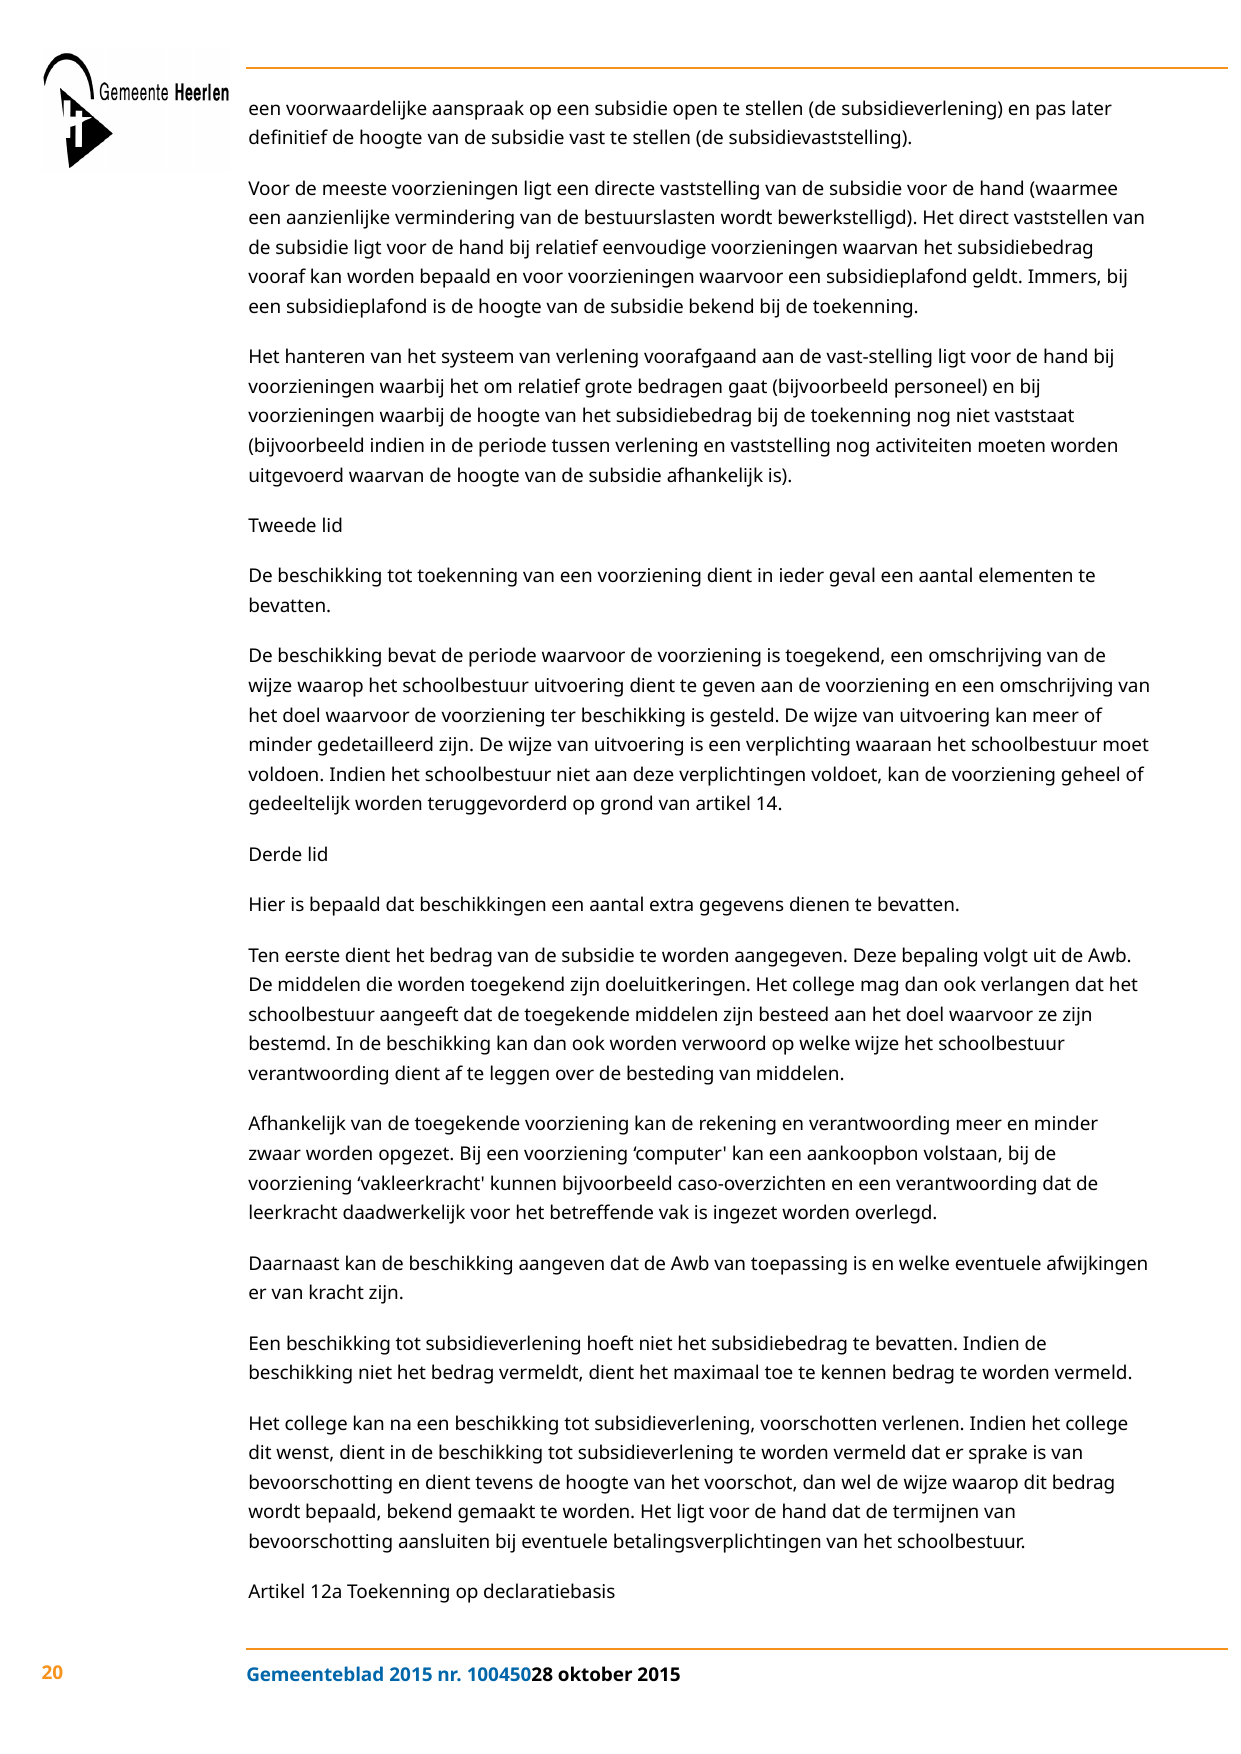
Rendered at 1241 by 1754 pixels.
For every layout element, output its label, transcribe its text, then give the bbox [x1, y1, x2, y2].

text Ten eerste dient het bedrag van de subsidie te worden aangegeven. Deze bepaling volgt uit de Awb. De middelen die worden toegekend zijn doeluitkeringen. Het college mag dan ook verlangen dat het schoolbestuur aangeeft dat de toegekende middelen zijn besteed aan het doel waarvoor ze zijn bestemd. In de beschikking kan dan ook worden verwoord op welke wijze het schoolbestuur verantwoording dient af te leggen over de besteding van middelen. [248, 942, 1152, 1086]
picture [41, 47, 231, 172]
text De beschikking bevat de periode waarvoor de voorziening is toegekend, een omschrijving van de wijze waarop het schoolbestuur uitvoering dient te geven aan de voorziening en een omschrijving van het doel waarvoor de voorziening ter beschikking is gesteld. De wijze van uitvoering kan meer of minder gedetailleerd zijn. De wijze van uitvoering is een verplichting waaraan het schoolbestuur moet voldoen. Indien het schoolbestuur niet aan deze verplichtingen voldoet, kan de voorziening geheel of gedeeltelijk worden teruggevorderd op grond van artikel 14. [248, 643, 1152, 816]
text Hier is bepaald dat beschikkingen een aantal extra gegevens dienen te bevatten. [248, 891, 1152, 917]
text Voor de meeste voorzieningen ligt een directe vaststelling van de subsidie voor de hand (waarmee een aanzienlijke vermindering van de bestuurslasten wordt bewerkstelligd). Het direct vaststellen van de subsidie ligt voor de hand bij relatief eenvoudige voorzieningen waarvan het subsidiebedrag vooraf kan worden bepaald en voor voorzieningen waarvoor een subsidieplafond geldt. Immers, bij een subsidieplafond is de hoogte van de subsidie bekend bij de toekenning. [248, 175, 1152, 319]
text Een beschikking tot subsidieverlening hoeft niet het subsidiebedrag te bevatten. Indien de beschikking niet het bedrag vermeldt, dient het maximaal toe te kennen bedrag te worden vermeld. [248, 1330, 1152, 1385]
text De beschikking tot toekenning van een voorziening dient in ieder geval een aantal elementen te bevatten. [248, 563, 1152, 618]
text Afhankelijk van de toegekende voorziening kan de rekening en verantwoording meer en minder zwaar worden opgezet. Bij een voorziening ‘computer' kan een aankoopbon volstaan, bij de voorziening ‘vakleerkracht' kunnen bijvoorbeeld caso-overzichten en een verantwoording dat de leerkracht daadwerkelijk voor het betreffende vak is ingezet worden overlegd. [248, 1111, 1152, 1225]
text Daarnaast kan de beschikking aangeven dat de Awb van toepassing is en welke eventuele afwijkingen er van kracht zijn. [248, 1250, 1152, 1305]
text een voorwaardelijke aanspraak op een subsidie open te stellen (de subsidieverlening) en pas later definitief de hoogte van de subsidie vast te stellen (de subsidievaststelling). [248, 95, 1152, 150]
text Derde lid [248, 841, 1152, 867]
text Het college kan na een beschikking tot subsidieverlening, voorschotten verlenen. Indien het college dit wenst, dient in de beschikking tot subsidieverlening te worden vermeld dat er sprake is van bevoorschotting en dient tevens de hoogte van het voorschot, dan wel de wijze waarop dit bedrag wordt bepaald, bekend gemaakt te worden. Het ligt voor de hand dat de termijnen van bevoorschotting aansluiten bij eventuele betalingsverplichtingen van het schoolbestuur. [248, 1410, 1152, 1554]
text Het hanteren van het systeem van verlening voorafgaand aan de vast-stelling ligt voor de hand bij voorzieningen waarbij het om relatief grote bedragen gaat (bijvoorbeeld personeel) en bij voorzieningen waarbij de hoogte van het subsidiebedrag bij de toekenning nog niet vaststaat (bijvoorbeeld indien in de periode tussen verlening en vaststelling nog activiteiten moeten worden uitgevoerd waarvan de hoogte van de subsidie afhankelijk is). [248, 343, 1152, 488]
text Tweede lid [248, 512, 1152, 538]
text Artikel 12a Toekenning op declaratiebasis [248, 1578, 1152, 1604]
